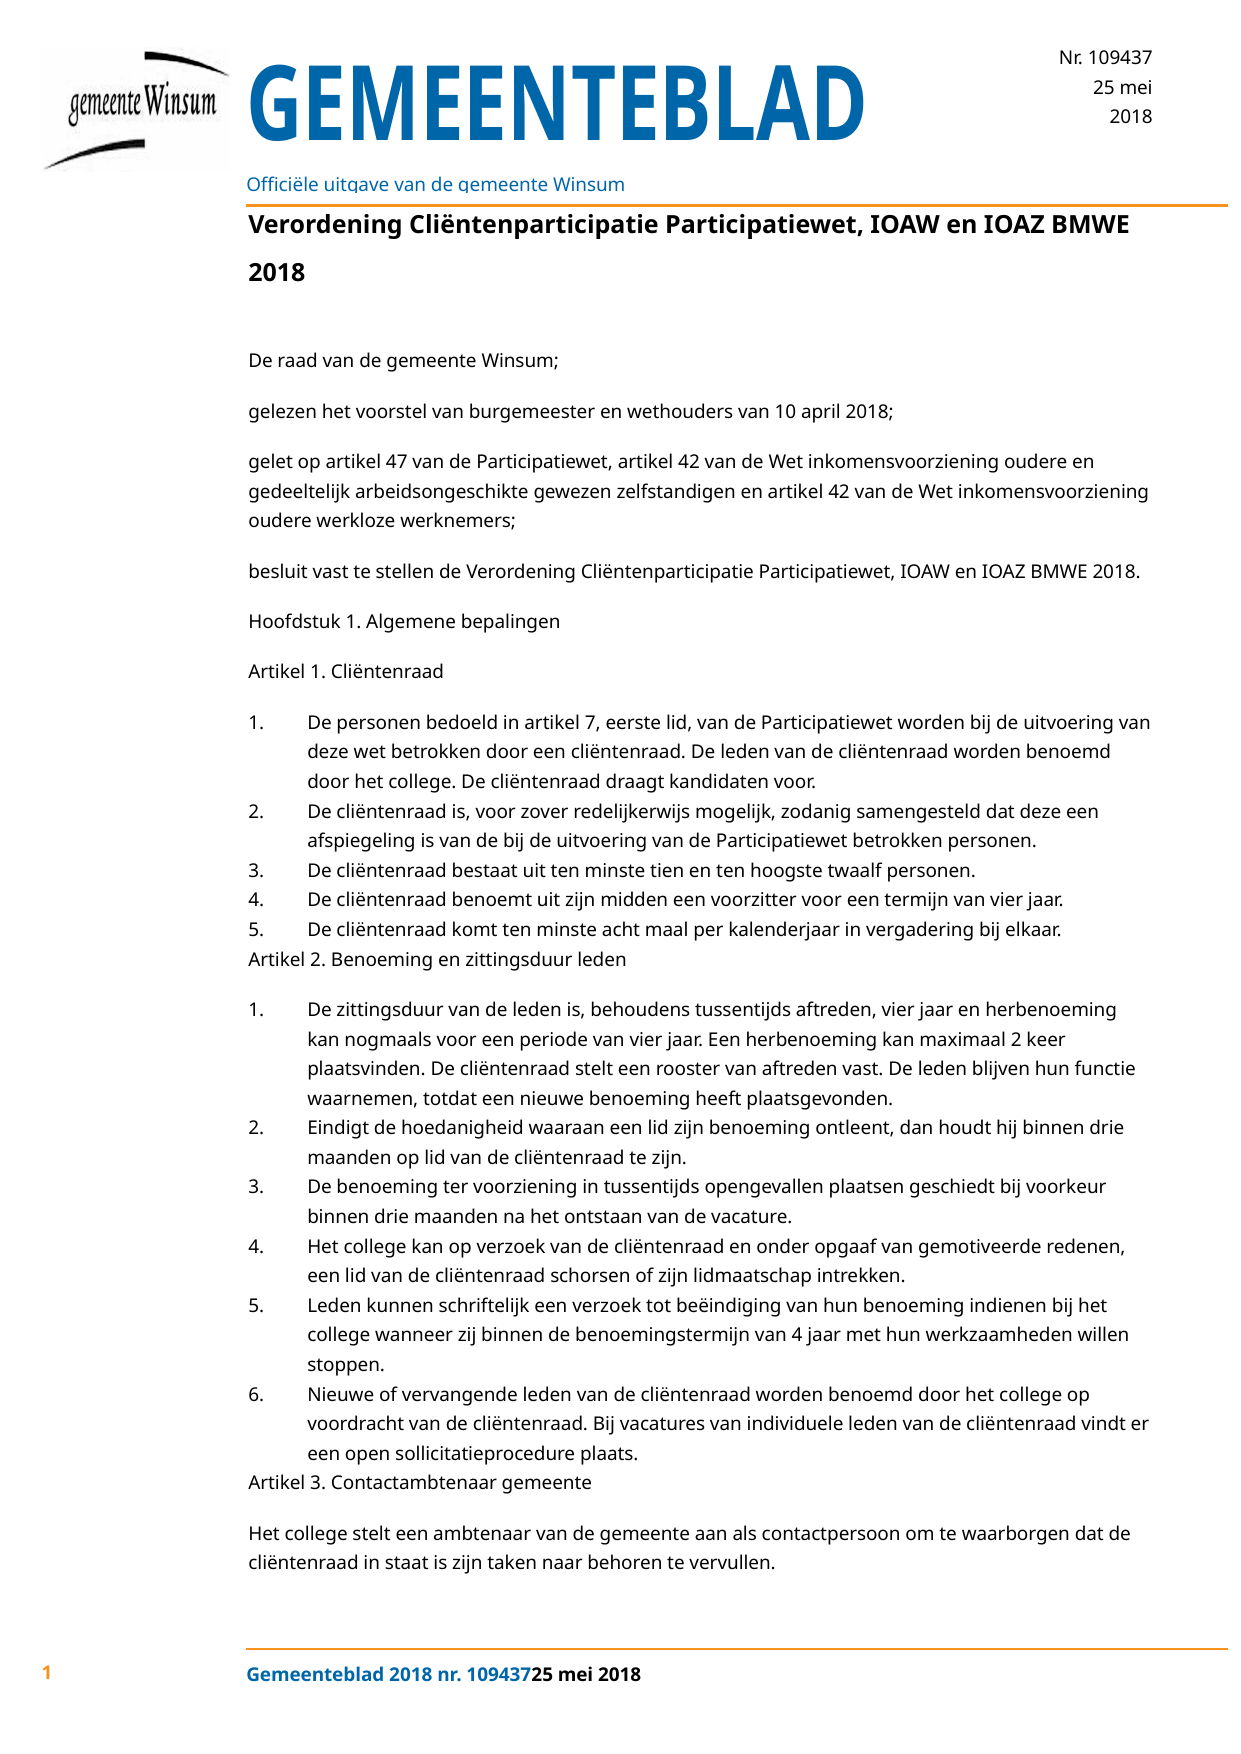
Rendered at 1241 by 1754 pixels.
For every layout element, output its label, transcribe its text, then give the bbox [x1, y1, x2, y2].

text gelezen het voorstel van burgemeester en wethouders van 10 april 2018; [248, 398, 1152, 424]
text besluit vast te stellen de Verordening Cliëntenparticipatie Participatiewet, IOAW en IOAZ BMWE 2018. [248, 558, 1152, 584]
list De personen bedoeld in artikel 7, eerste lid, van de Participatiewet worden bij de uitvoering van deze wet betrokken door een cliëntenraad. De leden van de cliëntenraad worden benoemd door het college. De cliëntenraad draagt kandidaten voor. [248, 709, 1152, 794]
text Artikel 1. Cliëntenraad [248, 659, 1152, 684]
list De cliëntenraad is, voor zover redelijkerwijs mogelijk, zodanig samengesteld dat deze een afspiegeling is van de bij de uitvoering van de Participatiewet betrokken personen. [248, 798, 1152, 853]
text Verordening Cliëntenparticipatie Participatiewet, IOAW en IOAZ BMWE 2018 [248, 207, 1152, 288]
list De cliëntenraad bestaat uit ten minste tien en ten hoogste twaalf personen. [248, 857, 1152, 883]
list Leden kunnen schriftelijk een verzoek tot beëindiging van hun benoeming indienen bij het college wanneer zij binnen de benoemingstermijn van 4 jaar met hun werkzaamheden willen stoppen. [248, 1292, 1152, 1377]
text gelet op artikel 47 van de Participatiewet, artikel 42 van de Wet inkomensvoorziening oudere en gedeeltelijk arbeidsongeschikte gewezen zelfstandigen en artikel 42 van de Wet inkomensvoorziening oudere werkloze werknemers; [248, 448, 1152, 533]
text Artikel 2. Benoeming en zittingsduur leden [248, 946, 1152, 972]
list De benoeming ter voorziening in tussentijds opengevallen plaatsen geschiedt bij voorkeur binnen drie maanden na het ontstaan van de vacature. [248, 1174, 1152, 1229]
list Het college kan op verzoek van de cliëntenraad en onder opgaaf van gemotiveerde redenen, een lid van de cliëntenraad schorsen of zijn lidmaatschap intrekken. [248, 1233, 1152, 1288]
list De cliëntenraad benoemt uit zijn midden een voorzitter voor een termijn van vier jaar. [248, 887, 1152, 912]
list De cliëntenraad komt ten minste acht maal per kalenderjaar in vergadering bij elkaar. [248, 916, 1152, 942]
picture [41, 47, 231, 172]
text Het college stelt een ambtenaar van de gemeente aan als contactpersoon om te waarborgen dat de cliëntenraad in staat is zijn taken naar behoren te vervullen. [248, 1520, 1152, 1575]
list Nieuwe of vervangende leden van de cliëntenraad worden benoemd door het college op voordracht van de cliëntenraad. Bij vacatures van individuele leden van de cliëntenraad vindt er een open sollicitatieprocedure plaats. [248, 1381, 1152, 1466]
text De raad van de gemeente Winsum; [248, 347, 1152, 373]
list De zittingsduur van de leden is, behoudens tussentijds aftreden, vier jaar en herbenoeming kan nogmaals voor een periode van vier jaar. Een herbenoeming kan maximaal 2 keer plaatsvinden. De cliëntenraad stelt een rooster van aftreden vast. De leden blijven hun functie waarnemen, totdat een nieuwe benoeming heeft plaatsgevonden. [248, 996, 1152, 1111]
text Hoofdstuk 1. Algemene bepalingen [248, 608, 1152, 634]
text Artikel 3. Contactambtenaar gemeente [248, 1469, 1152, 1495]
list Eindigt de hoedanigheid waaraan een lid zijn benoeming ontleent, dan houdt hij binnen drie maanden op lid van de cliëntenraad te zijn. [248, 1114, 1152, 1170]
